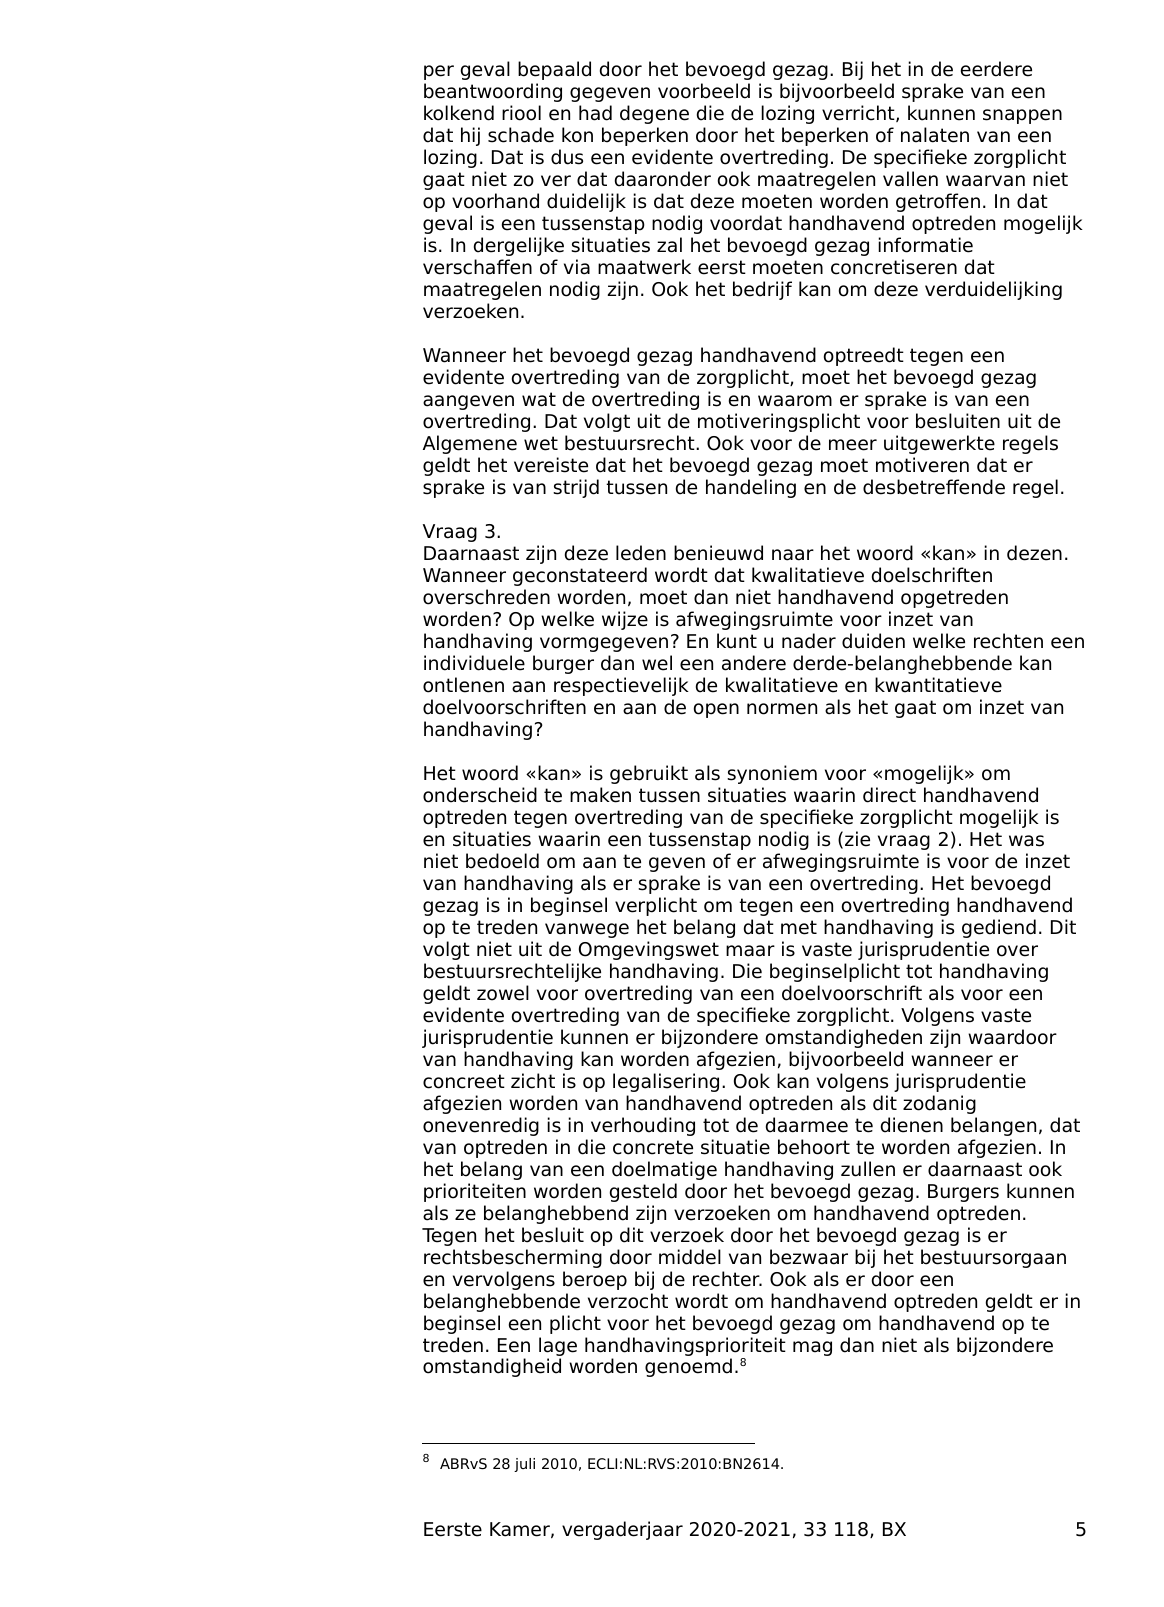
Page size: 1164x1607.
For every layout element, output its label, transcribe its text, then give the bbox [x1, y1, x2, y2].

text Wanneer het bevoegd gezag handhavend optreedt tegen een evidente overtreding van de zorgplicht, moet het bevoegd gezag aangeven wat de overtreding is en waarom er sprake is van een overtreding. Dat volgt uit de motiveringsplicht voor besluiten uit de Algemene wet bestuursrecht. Ook voor de meer uitgewerkte regels geldt het vereiste dat het bevoegd gezag moet motiveren dat er sprake is van strijd tussen de handeling en de desbetreffende regel. [422, 345, 1087, 499]
text per geval bepaald door het bevoegd gezag. Bij het in de eerdere beantwoording gegeven voorbeeld is bijvoorbeeld sprake van een kolkend riool en had degene die de lozing verricht, kunnen snappen dat hij schade kon beperken door het beperken of nalaten van een lozing. Dat is dus een evidente overtreding. De specifieke zorgplicht gaat niet zo ver dat daaronder ook maatregelen vallen waarvan niet op voorhand duidelijk is dat deze moeten worden getroffen. In dat geval is een tussenstap nodig voordat handhavend optreden mogelijk is. In dergelijke situaties zal het bevoegd gezag informatie verschaffen of via maatwerk eerst moeten concretiseren dat maatregelen nodig zijn. Ook het bedrijf kan om deze verduidelijking verzoeken. [422, 59, 1087, 323]
text Vraag 3. [422, 521, 1087, 543]
text ABRvS 28 juli 2010, ECLI:NL:RVS:2010:BN2614. [422, 1452, 1087, 1474]
text Het woord «kan» is gebruikt als synoniem voor «mogelijk» om onderscheid te maken tussen situaties waarin direct handhavend optreden tegen overtreding van de specifieke zorgplicht mogelijk is en situaties waarin een tussenstap nodig is (zie vraag 2). Het was niet bedoeld om aan te geven of er afwegingsruimte is voor de inzet van handhaving als er sprake is van een overtreding. Het bevoegd gezag is in beginsel verplicht om tegen een overtreding handhavend op te treden vanwege het belang dat met handhaving is gediend. Dit volgt niet uit de Omgevingswet maar is vaste jurisprudentie over bestuursrechtelijke handhaving. Die beginselplicht tot handhaving geldt zowel voor overtreding van een doelvoorschrift als voor een evidente overtreding van de specifieke zorgplicht. Volgens vaste jurisprudentie kunnen er bijzondere omstandigheden zijn waardoor van handhaving kan worden afgezien, bijvoorbeeld wanneer er concreet zicht is op legalisering. Ook kan volgens jurisprudentie afgezien worden van handhavend optreden als dit zodanig onevenredig is in verhouding tot de daarmee te dienen belangen, dat van optreden in die concrete situatie behoort te worden afgezien. In het belang van een doelmatige handhaving zullen er daarnaast ook prioriteiten worden gesteld door het bevoegd gezag. Burgers kunnen als ze belanghebbend zijn verzoeken om handhavend optreden. Tegen het besluit op dit verzoek door het bevoegd gezag is er rechtsbescherming door middel van bezwaar bij het bestuursorgaan en vervolgens beroep bij de rechter. Ook als er door een belanghebbende verzocht wordt om handhavend optreden geldt er in beginsel een plicht voor het bevoegd gezag om handhavend op te treden. Een lage handhavingsprioriteit mag dan niet als bijzondere omstandigheid worden genoemd. [422, 763, 1087, 1378]
text Daarnaast zijn deze leden benieuwd naar het woord «kan» in dezen. Wanneer geconstateerd wordt dat kwalitatieve doelschriften overschreden worden, moet dan niet handhavend opgetreden worden? Op welke wijze is afwegingsruimte voor inzet van handhaving vormgegeven? En kunt u nader duiden welke rechten een individuele burger dan wel een andere derde-belanghebbende kan ontlenen aan respectievelijk de kwalitatieve en kwantitatieve doelvoorschriften en aan de open normen als het gaat om inzet van handhaving? [422, 543, 1087, 741]
